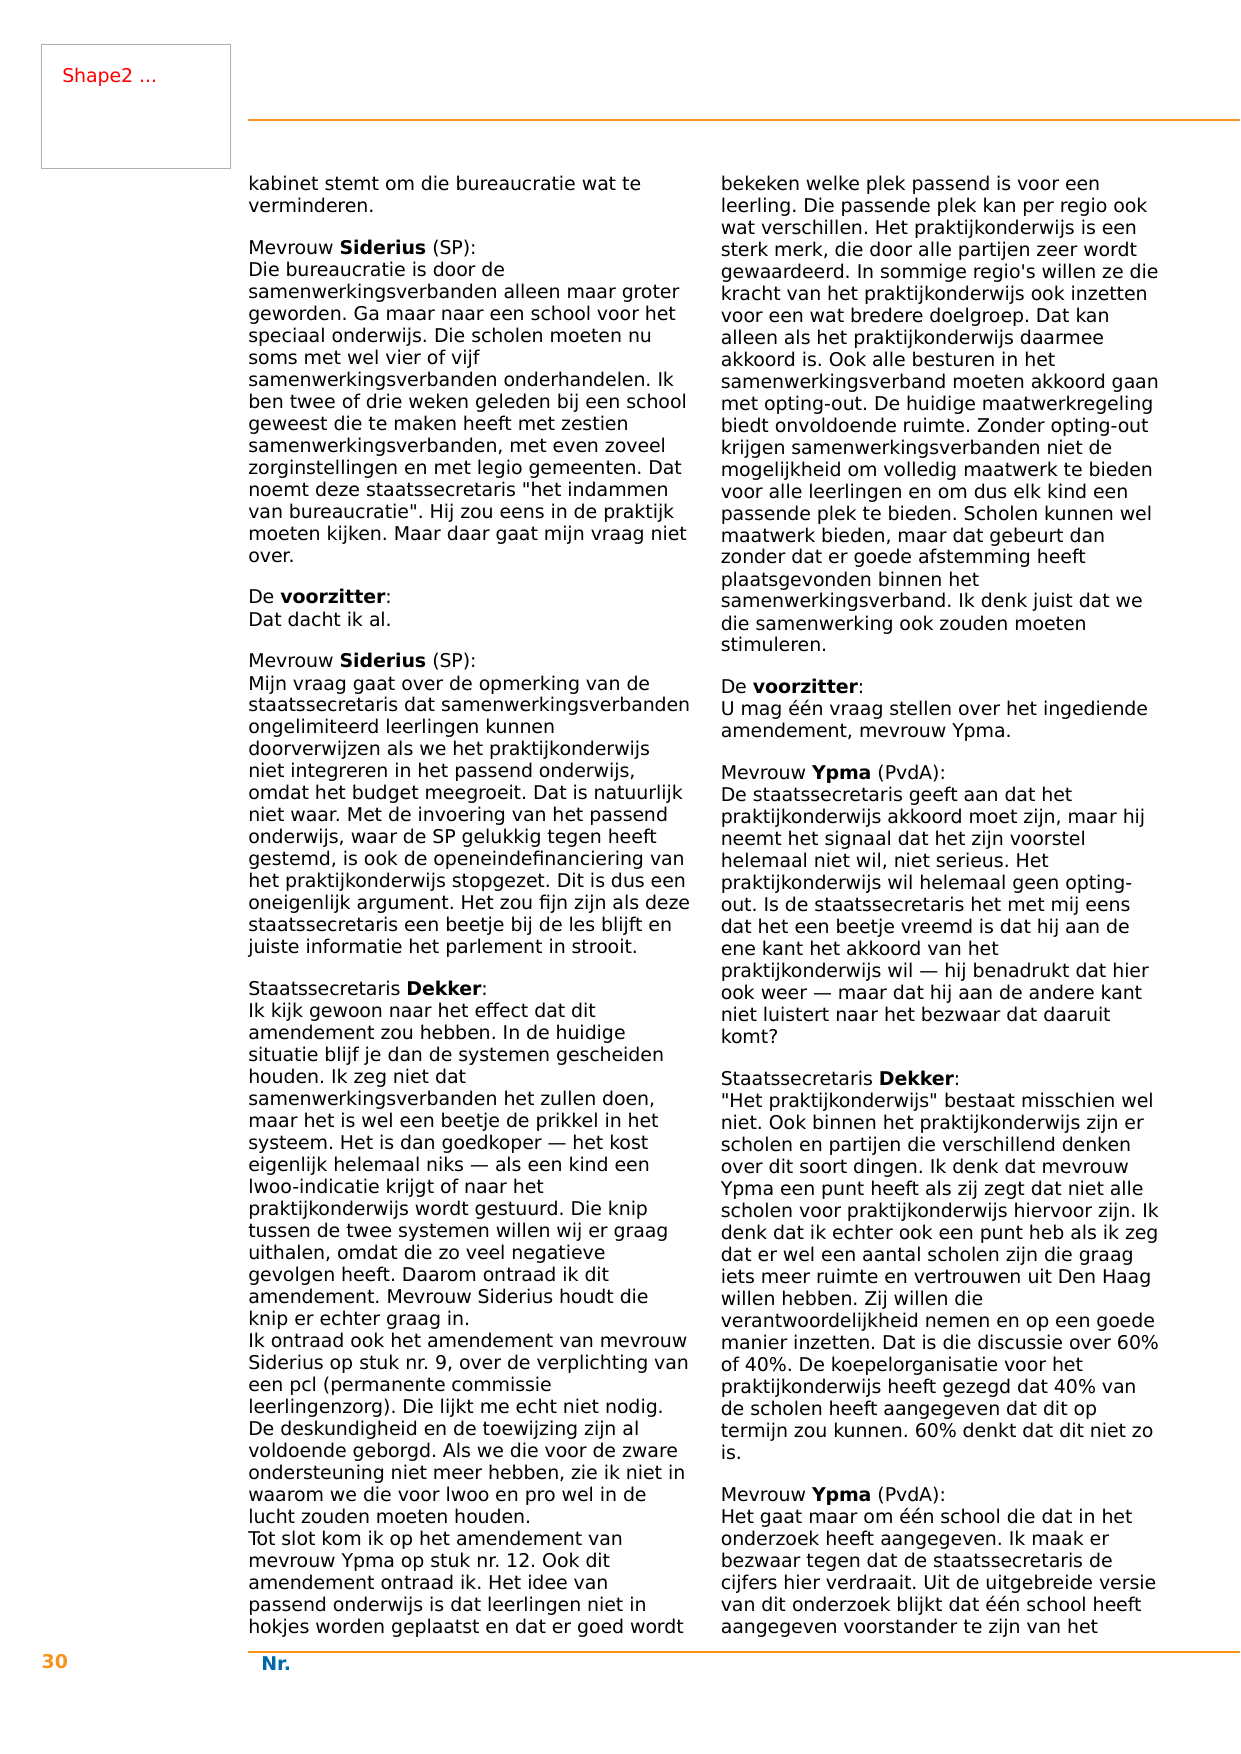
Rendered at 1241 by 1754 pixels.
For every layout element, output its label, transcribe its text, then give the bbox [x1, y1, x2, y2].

text Dat dacht ik al. [248, 608, 691, 630]
text De staatssecretaris geeft aan dat het praktijkonderwijs akkoord moet zijn, maar hij neemt het signaal dat het zijn voorstel helemaal niet wil, niet serieus. Het praktijkonderwijs wil helemaal geen opting-out. Is de staatssecretaris het met mij eens dat het een beetje vreemd is dat hij aan de ene kant het akkoord van het praktijkonderwijs wil — hij benadrukt dat hier ook weer — maar dat hij aan de andere kant niet luistert naar het bezwaar dat daaruit komt? [721, 784, 1163, 1048]
text Die bureaucratie is door de samenwerkingsverbanden alleen maar groter geworden. Ga maar naar een school voor het speciaal onderwijs. Die scholen moeten nu soms met wel vier of vijf samenwerkingsverbanden onderhandelen. Ik ben twee of drie weken geleden bij een school geweest die te maken heeft met zestien samenwerkingsverbanden, met even zoveel zorginstellingen en met legio gemeenten. Dat noemt deze staatssecretaris "het indammen van bureaucratie". Hij zou eens in de praktijk moeten kijken. Maar daar gaat mijn vraag niet over. [248, 259, 691, 566]
text Mijn vraag gaat over de opmerking van de staatssecretaris dat samenwerkingsverbanden ongelimiteerd leerlingen kunnen doorverwijzen als we het praktijkonderwijs niet integreren in het passend onderwijs, omdat het budget meegroeit. Dat is natuurlijk niet waar. Met de invoering van het passend onderwijs, waar de SP gelukkig tegen heeft gestemd, is ook de openeindefinanciering van het praktijkonderwijs stopgezet. Dit is dus een oneigenlijk argument. Het zou fijn zijn als deze staatssecretaris een beetje bij de les blijft en juiste informatie het parlement in strooit. [248, 672, 691, 958]
text Mevrouw Ypma (PvdA): [721, 762, 1163, 784]
text De voorzitter: [721, 676, 1163, 698]
text Ik ontraad ook het amendement van mevrouw Siderius op stuk nr. 9, over de verplichting van een pcl (permanente commissie leerlingenzorg). Die lijkt me echt niet nodig. De deskundigheid en de toewijzing zijn al voldoende geborgd. Als we die voor de zware ondersteuning niet meer hebben, zie ik niet in waarom we die voor lwoo en pro wel in de lucht zouden moeten houden. [248, 1330, 691, 1528]
text Het gaat maar om één school die dat in het onderzoek heeft aangegeven. Ik maak er bezwaar tegen dat de staatssecretaris de cijfers hier verdraait. Uit de uitgebreide versie van dit onderzoek blijkt dat één school heeft aangegeven voorstander te zijn van het [721, 1506, 1163, 1637]
text Ik kijk gewoon naar het effect dat dit amendement zou hebben. In de huidige situatie blijf je dan de systemen gescheiden houden. Ik zeg niet dat samenwerkingsverbanden het zullen doen, maar het is wel een beetje de prikkel in het systeem. Het is dan goedkoper — het kost eigenlijk helemaal niks — als een kind een lwoo-indicatie krijgt of naar het praktijkonderwijs wordt gestuurd. Die knip tussen de twee systemen willen wij er graag uithalen, omdat die zo veel negatieve gevolgen heeft. Daarom ontraad ik dit amendement. Mevrouw Siderius houdt die knip er echter graag in. [248, 1000, 691, 1330]
text Staatssecretaris Dekker: [721, 1068, 1163, 1090]
text De voorzitter: [248, 586, 691, 608]
text Mevrouw Siderius (SP): [248, 650, 691, 672]
text Mevrouw Ypma (PvdA): [721, 1484, 1163, 1506]
text U mag één vraag stellen over het ingediende amendement, mevrouw Ypma. [721, 698, 1163, 742]
text Mevrouw Siderius (SP): [248, 237, 691, 259]
text kabinet stemt om die bureaucratie wat te verminderen. [248, 173, 691, 217]
text Tot slot kom ik op het amendement van mevrouw Ypma op stuk nr. 12. Ook dit amendement ontraad ik. Het idee van passend onderwijs is dat leerlingen niet in hokjes worden geplaatst en dat er goed wordt [248, 1528, 691, 1637]
text Staatssecretaris Dekker: [248, 978, 691, 1000]
text "Het praktijkonderwijs" bestaat misschien wel niet. Ook binnen het praktijkonderwijs zijn er scholen en partijen die verschillend denken over dit soort dingen. Ik denk dat mevrouw Ypma een punt heeft als zij zegt dat niet alle scholen voor praktijkonderwijs hiervoor zijn. Ik denk dat ik echter ook een punt heb als ik zeg dat er wel een aantal scholen zijn die graag iets meer ruimte en vertrouwen uit Den Haag willen hebben. Zij willen die verantwoordelijkheid nemen en op een goede manier inzetten. Dat is die discussie over 60% of 40%. De koepelorganisatie voor het praktijkonderwijs heeft gezegd dat 40% van de scholen heeft aangegeven dat dit op termijn zou kunnen. 60% denkt dat dit niet zo is. [721, 1090, 1163, 1464]
text bekeken welke plek passend is voor een leerling. Die passende plek kan per regio ook wat verschillen. Het praktijkonderwijs is een sterk merk, die door alle partijen zeer wordt gewaardeerd. In sommige regio's willen ze die kracht van het praktijkonderwijs ook inzetten voor een wat bredere doelgroep. Dat kan alleen als het praktijkonderwijs daarmee akkoord is. Ook alle besturen in het samenwerkingsverband moeten akkoord gaan met opting-out. De huidige maatwerkregeling biedt onvoldoende ruimte. Zonder opting-out krijgen samenwerkingsverbanden niet de mogelijkheid om volledig maatwerk te bieden voor alle leerlingen en om dus elk kind een passende plek te bieden. Scholen kunnen wel maatwerk bieden, maar dat gebeurt dan zonder dat er goede afstemming heeft plaatsgevonden binnen het samenwerkingsverband. Ik denk juist dat we die samenwerking ook zouden moeten stimuleren. [721, 173, 1163, 656]
